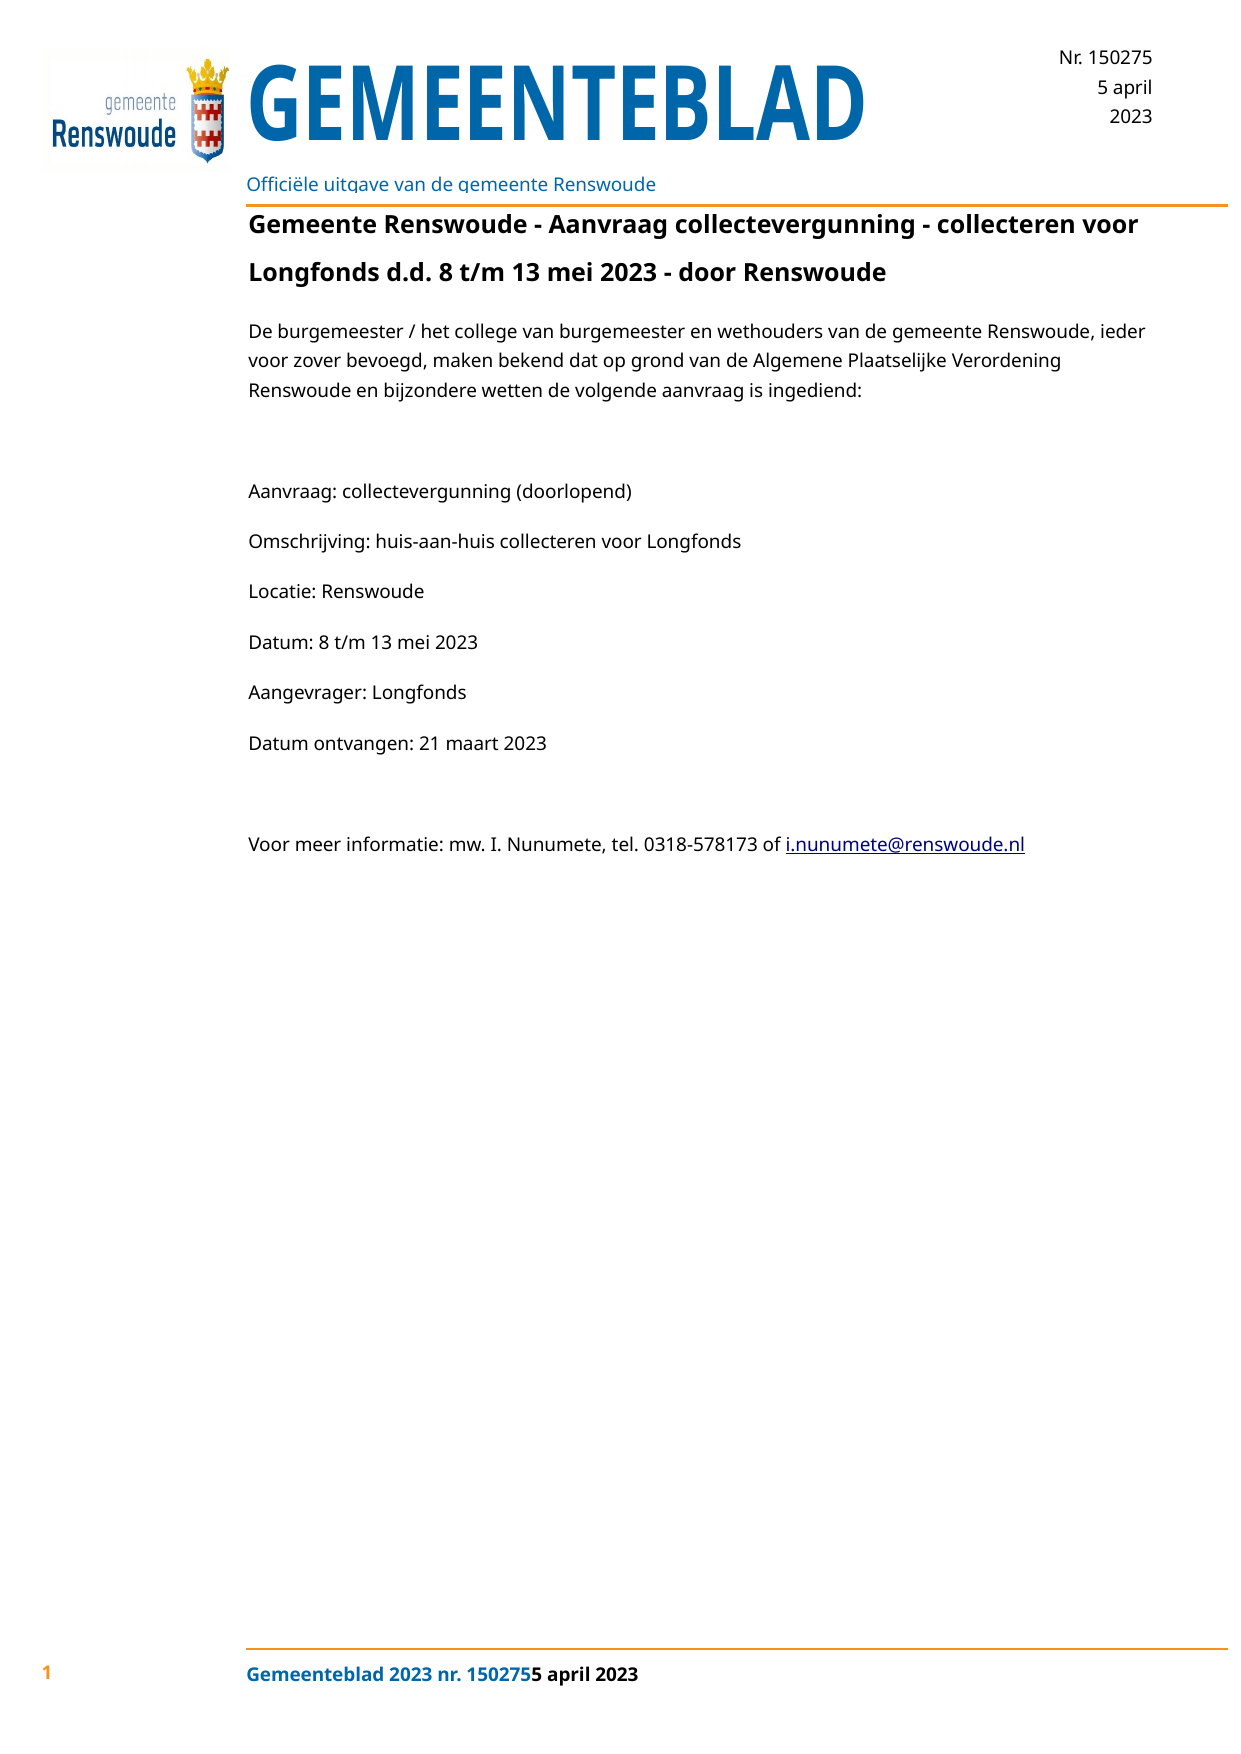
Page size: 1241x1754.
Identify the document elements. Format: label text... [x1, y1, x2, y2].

text Omschrijving: huis-aan-huis collecteren voor Longfonds [248, 528, 1152, 554]
text Gemeente Renswoude - Aanvraag collectevergunning - collecteren voor Longfonds d.d. 8 t/m 13 mei 2023 - door Renswoude [248, 207, 1152, 288]
picture [41, 47, 231, 172]
text Datum ontvangen: 21 maart 2023 [248, 730, 1152, 756]
text Locatie: Renswoude [248, 579, 1152, 604]
text Aanvraag: collectevergunning (doorlopend) [248, 478, 1152, 504]
text Datum: 8 t/m 13 mei 2023 [248, 629, 1152, 655]
text Aangevrager: Longfonds [248, 679, 1152, 705]
text Voor meer informatie: mw. I. Nunumete, tel. 0318-578173 of i.nunumete@renswoude.nl [248, 831, 1152, 857]
text De burgemeester / het college van burgemeester en wethouders van de gemeente Renswoude, ieder voor zover bevoegd, maken bekend dat op grond van de Algemene Plaatselijke Verordening Renswoude en bijzondere wetten de volgende aanvraag is ingediend: [248, 318, 1152, 403]
